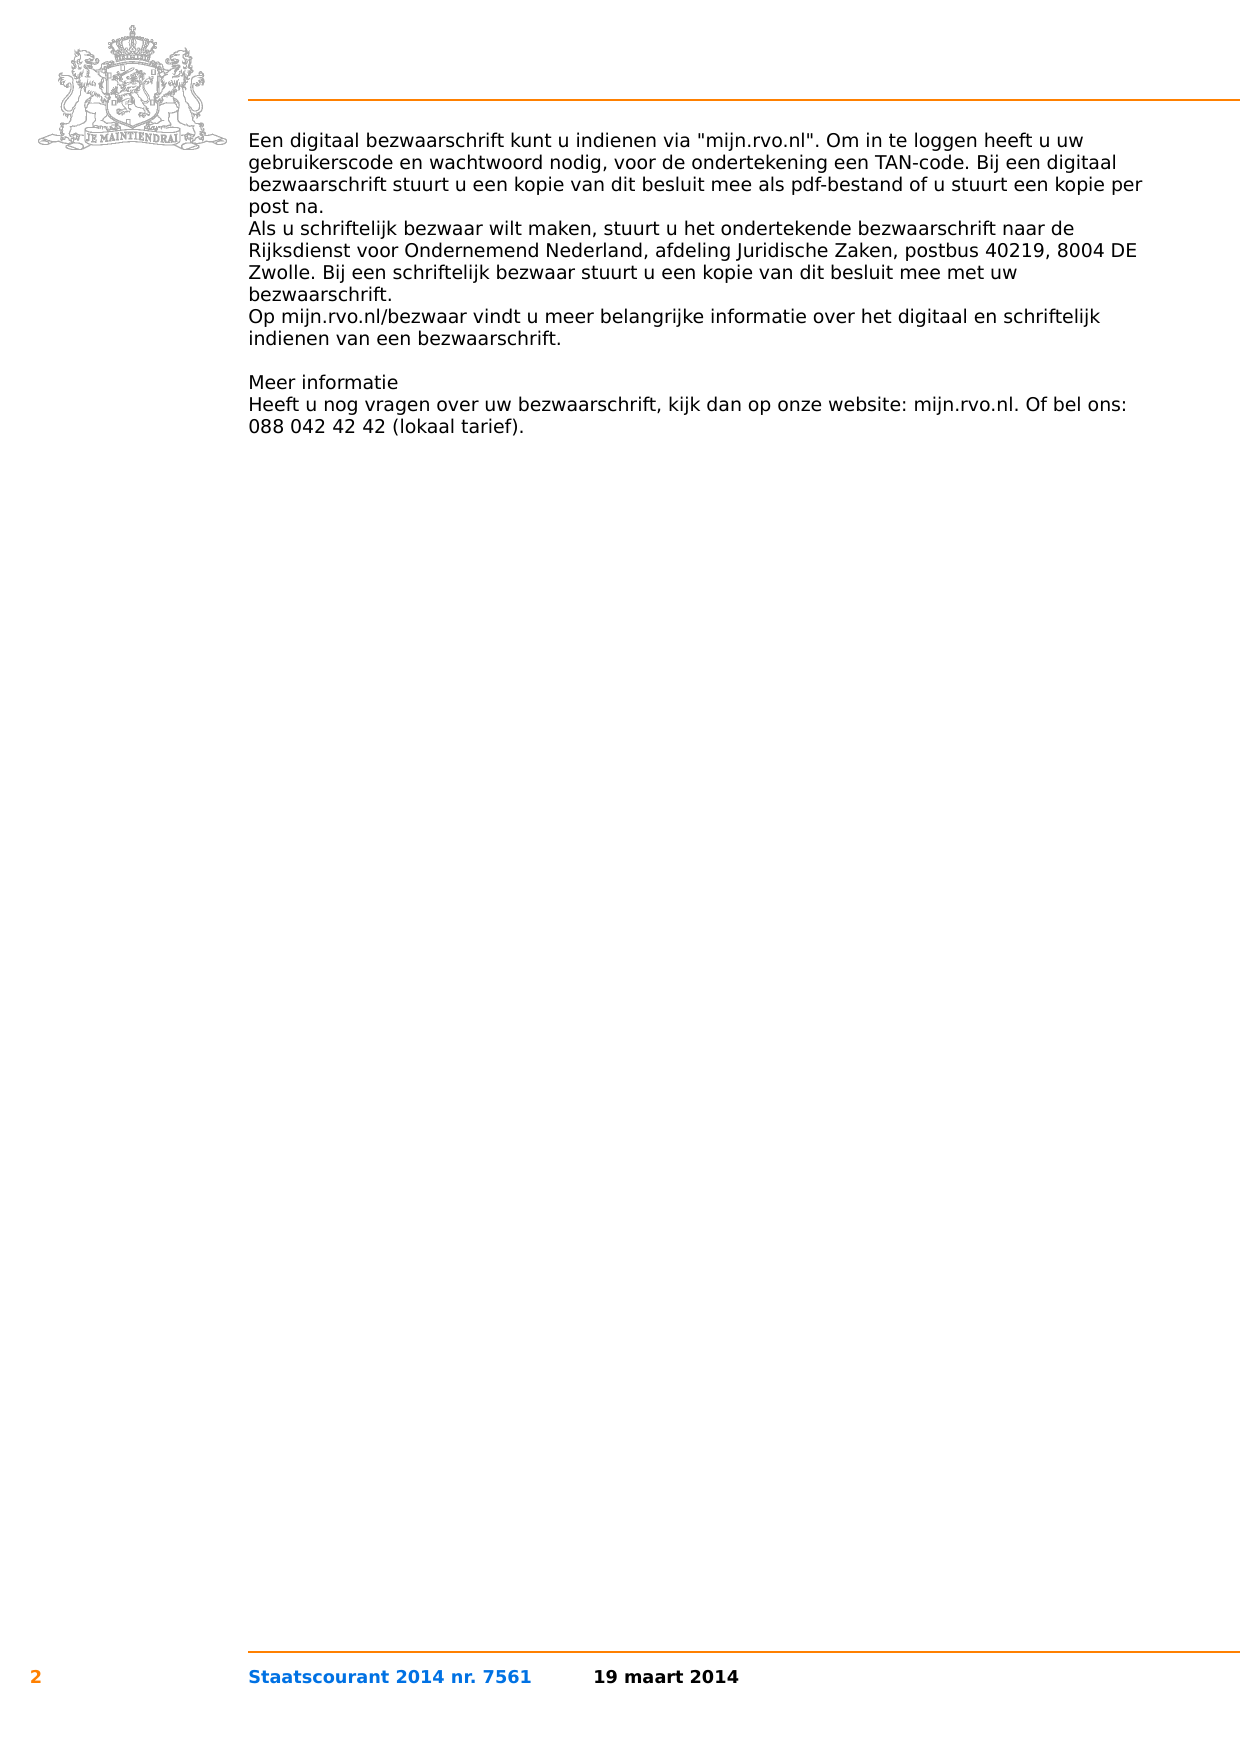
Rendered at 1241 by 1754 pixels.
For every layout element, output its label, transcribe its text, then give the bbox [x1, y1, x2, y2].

text Als u schriftelijk bezwaar wilt maken, stuurt u het ondertekende bezwaarschrift naar de Rijksdienst voor Ondernemend Nederland, afdeling Juridische Zaken, postbus 40219, 8004 DE Zwolle. Bij een schriftelijk bezwaar stuurt u een kopie van dit besluit mee met uw bezwaarschrift. [248, 218, 1163, 306]
text Een digitaal bezwaarschrift kunt u indienen via "mijn.rvo.nl". Om in te loggen heeft u uw gebruikerscode en wachtwoord nodig, voor de ondertekening een TAN-code. Bij een digitaal bezwaarschrift stuurt u een kopie van dit besluit mee als pdf-bestand of u stuurt een kopie per post na. [248, 130, 1163, 218]
text Op mijn.rvo.nl/bezwaar vindt u meer belangrijke informatie over het digitaal en schriftelijk indienen van een bezwaarschrift. [248, 306, 1163, 350]
text Heeft u nog vragen over uw bezwaarschrift, kijk dan op onze website: mijn.rvo.nl. Of bel ons: 088 042 42 42 (lokaal tarief). [248, 393, 1163, 437]
text Meer informatie [248, 372, 1163, 393]
picture [38, 25, 227, 150]
